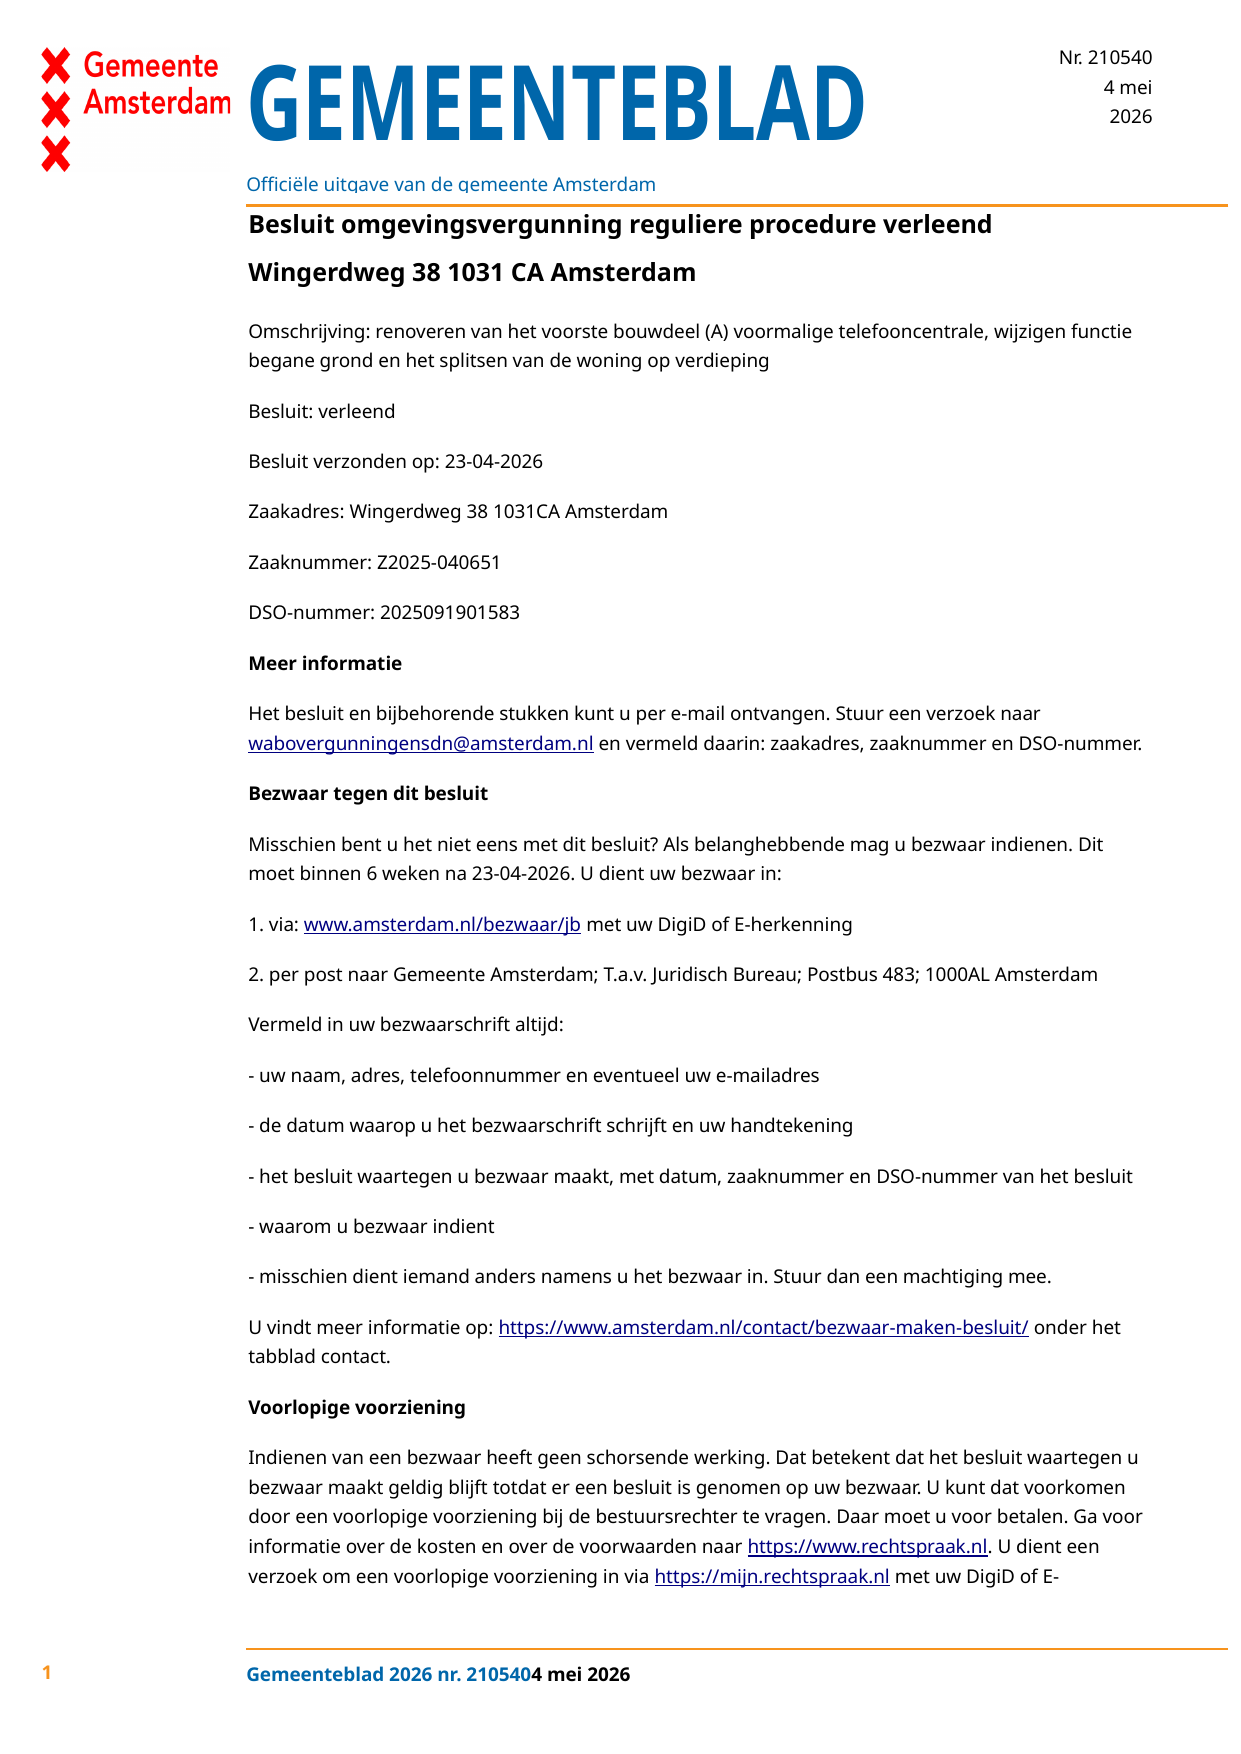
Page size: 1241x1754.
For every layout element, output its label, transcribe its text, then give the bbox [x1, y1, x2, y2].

text Zaakadres: Wingerdweg 38 1031CA Amsterdam [248, 499, 1152, 524]
text - uw naam, adres, telefoonnummer en eventueel uw e-mailadres [248, 1062, 1152, 1088]
text 2. per post naar Gemeente Amsterdam; T.a.v. Juridisch Bureau; Postbus 483; 1000AL Amsterdam [248, 961, 1152, 987]
text Meer informatie [248, 650, 1152, 676]
text Bezwaar tegen dit besluit [248, 780, 1152, 806]
text Vermeld in uw bezwaarschrift altijd: [248, 1012, 1152, 1037]
text Misschien bent u het niet eens met dit besluit? Als belanghebbende mag u bezwaar indienen. Dit moet binnen 6 weken na 23-04-2026. U dient uw bezwaar in: [248, 831, 1152, 886]
text Besluit omgevingsvergunning reguliere procedure verleend Wingerdweg 38 1031 CA Amsterdam [248, 207, 1152, 288]
picture [41, 47, 231, 172]
text Zaaknummer: Z2025-040651 [248, 549, 1152, 575]
text Omschrijving: renoveren van het voorste bouwdeel (A) voormalige telefooncentrale, wijzigen functie begane grond en het splitsen van de woning op verdieping [248, 318, 1152, 373]
text - het besluit waartegen u bezwaar maakt, met datum, zaaknummer en DSO-nummer van het besluit [248, 1163, 1152, 1189]
text 1. via: www.amsterdam.nl/bezwaar/jb met uw DigiD of E-herkenning [248, 911, 1152, 937]
text DSO-nummer: 2025091901583 [248, 599, 1152, 625]
text Indienen van een bezwaar heeft geen schorsende werking. Dat betekent dat het besluit waartegen u bezwaar maakt geldig blijft totdat er een besluit is genomen op uw bezwaar. U kunt dat voorkomen door een voorlopige voorziening bij de bestuursrechter te vragen. Daar moet u voor betalen. Ga voor informatie over de kosten en over de voorwaarden naar https://www.rechtspraak.nl. U dient een verzoek om een voorlopige voorziening in via https://mijn.rechtspraak.nl met uw DigiD of E- [248, 1444, 1152, 1589]
text Voorlopige voorziening [248, 1394, 1152, 1420]
text Het besluit en bijbehorende stukken kunt u per e-mail ontvangen. Stuur een verzoek naar wabovergunningensdn@amsterdam.nl en vermeld daarin: zaakadres, zaaknummer en DSO-nummer. [248, 700, 1152, 756]
text - de datum waarop u het bezwaarschrift schrijft en uw handtekening [248, 1112, 1152, 1138]
text Besluit: verleend [248, 398, 1152, 424]
text - waarom u bezwaar indient [248, 1213, 1152, 1239]
text U vindt meer informatie op: https://www.amsterdam.nl/contact/bezwaar-maken-besluit/ onder het tabblad contact. [248, 1314, 1152, 1369]
text Besluit verzonden op: 23-04-2026 [248, 448, 1152, 474]
text - misschien dient iemand anders namens u het bezwaar in. Stuur dan een machtiging mee. [248, 1264, 1152, 1289]
